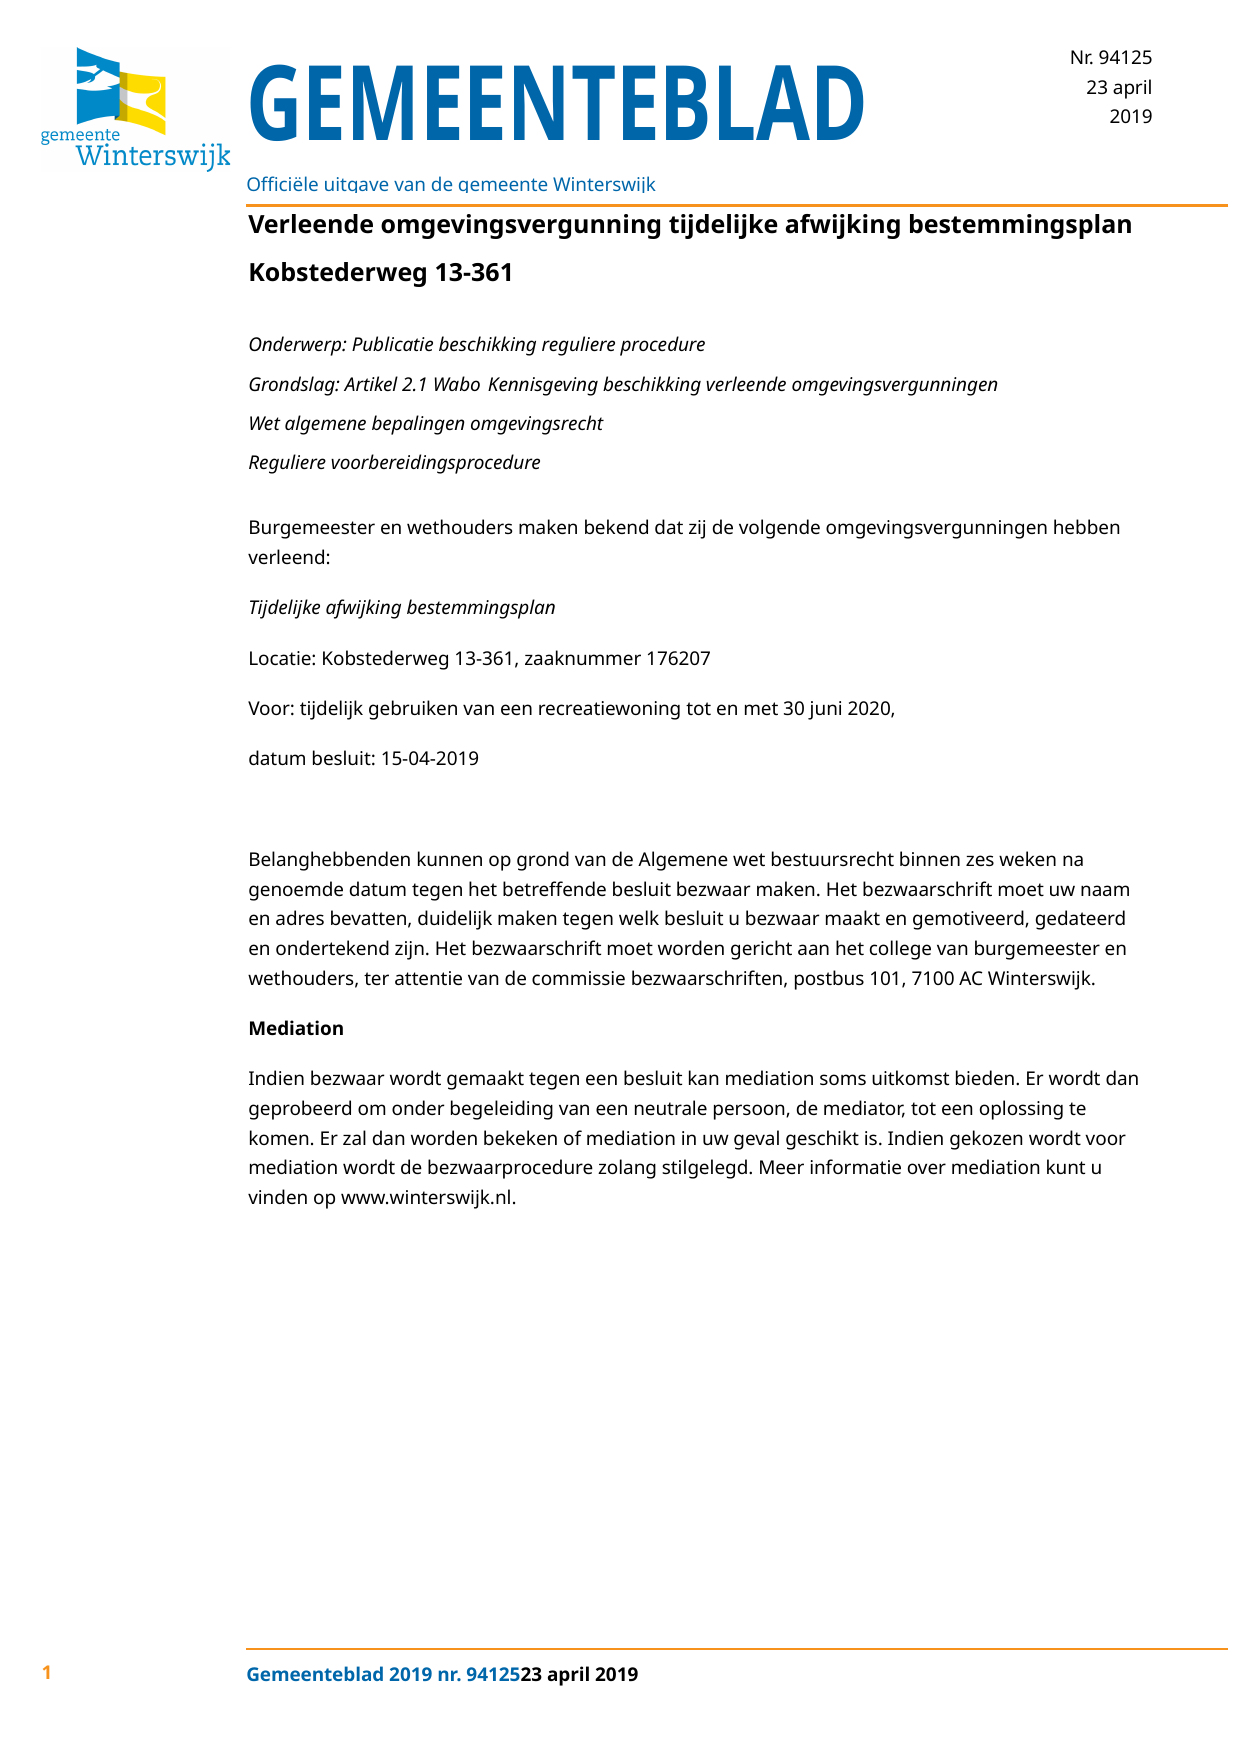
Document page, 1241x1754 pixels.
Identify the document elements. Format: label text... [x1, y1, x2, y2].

text Onderwerp: Publicatie beschikking reguliere procedure [248, 331, 1152, 357]
text Grondslag: Artikel 2.1 Wabo Kennisgeving beschikking verleende omgevingsvergunningen [248, 371, 1152, 396]
text Tijdelijke afwijking bestemmingsplan [248, 594, 1152, 620]
text Belanghebbenden kunnen op grond van de Algemene wet bestuursrecht binnen zes weken na genoemde datum tegen het betreffende besluit bezwaar maken. Het bezwaarschrift moet uw naam en adres bevatten, duidelijk maken tegen welk besluit u bezwaar maakt en gemotiveerd, gedateerd en ondertekend zijn. Het bezwaarschrift moet worden gericht aan het college van burgemeester en wethouders, ter attentie van de commissie bezwaarschriften, postbus 101, 7100 AC Winterswijk. [248, 846, 1152, 990]
text Locatie: Kobstederweg 13-361, zaaknummer 176207 [248, 645, 1152, 670]
text Reguliere voorbereidingsprocedure [248, 449, 1152, 475]
text Verleende omgevingsvergunning tijdelijke afwijking bestemmingsplan Kobstederweg 13-361 [248, 207, 1152, 288]
picture [41, 47, 231, 172]
picture [225, 153, 231, 162]
text Mediation [248, 1015, 1152, 1041]
text Indien bezwaar wordt gemaakt tegen een besluit kan mediation soms uitkomst bieden. Er wordt dan geprobeerd om onder begeleiding van een neutrale persoon, de mediator, tot een oplossing te komen. Er zal dan worden bekeken of mediation in uw geval geschikt is. Indien gekozen wordt voor mediation wordt de bezwaarprocedure zolang stilgelegd. Meer informatie over mediation kunt u vinden op www.winterswijk.nl. [248, 1066, 1152, 1209]
text Voor: tijdelijk gebruiken van een recreatiewoning tot en met 30 juni 2020, [248, 695, 1152, 721]
text datum besluit: 15-04-2019 [248, 746, 1152, 771]
text Wet algemene bepalingen omgevingsrecht [248, 410, 1152, 436]
text Burgemeester en wethouders maken bekend dat zij de volgende omgevingsvergunningen hebben verleend: [248, 514, 1152, 569]
